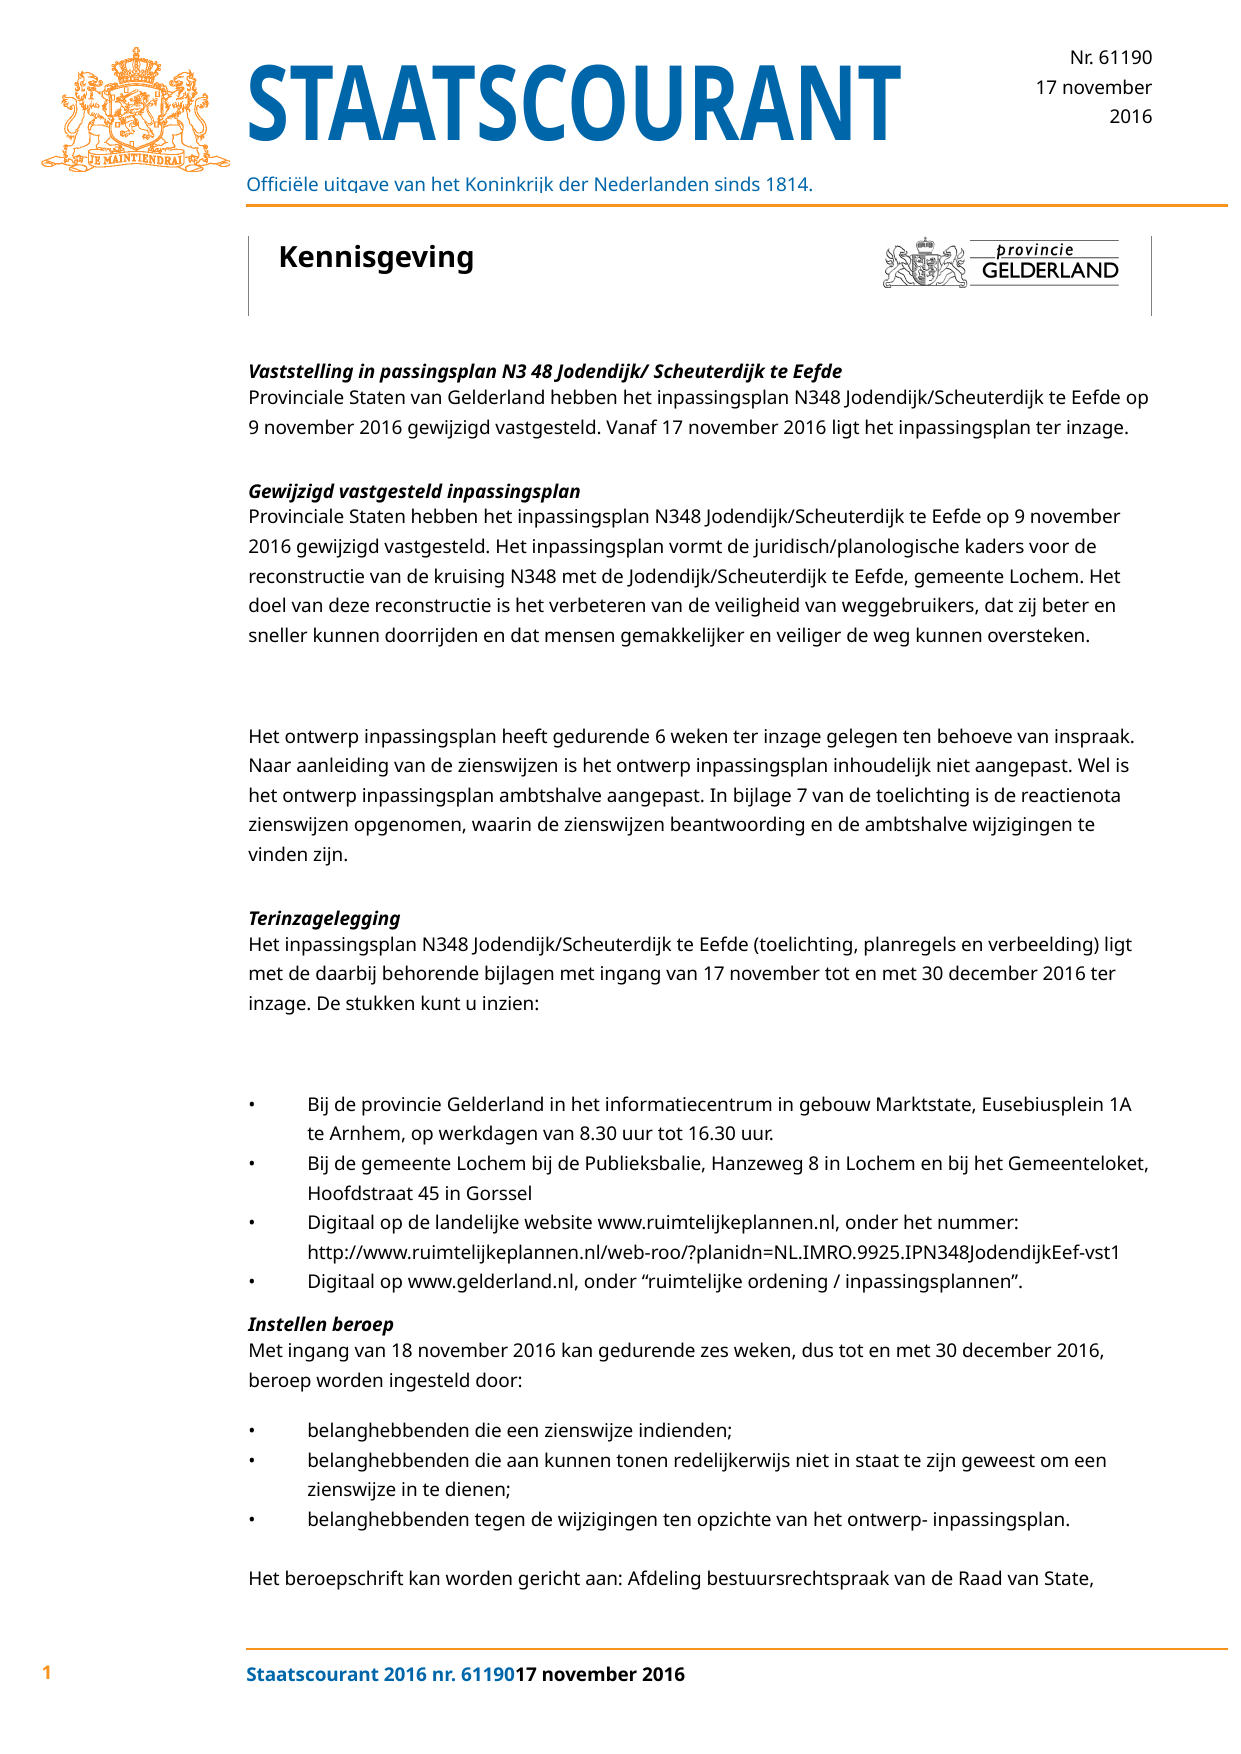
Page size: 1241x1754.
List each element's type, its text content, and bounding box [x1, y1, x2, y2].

list belanghebbenden die aan kunnen tonen redelijkerwijs niet in staat te zijn geweest om een zienswijze in te dienen; [248, 1447, 1152, 1502]
list Bij de gemeente Lochem bij de Publieksbalie, Hanzeweg 8 in Lochem en bij het Gemeenteloket, Hoofdstraat 45 in Gorssel [248, 1150, 1152, 1205]
list Digitaal op de landelijke website www.ruimtelijkeplannen.nl, onder het nummer: http://www.ruimtelijkeplannen.nl/web-roo/?planidn=NL.IMRO.9925.IPN348JodendijkEef-vst1 [248, 1209, 1152, 1264]
text Het inpassingsplan N348 Jodendijk/Scheuterdijk te Eefde (toelichting, planregels en verbeelding) ligt met de daarbij behorende bijlagen met ingang van 17 november tot en met 30 december 2016 ter inzage. De stukken kunt u inzien: [248, 931, 1152, 1016]
list belanghebbenden die een zienswijze indienden; [248, 1417, 1152, 1443]
text Vaststelling in passingsplan N3 48 Jodendijk/ Scheuterdijk te Eefde [248, 359, 1152, 384]
table_header [850, 236, 1151, 316]
list belanghebbenden tegen de wijzigingen ten opzichte van het ontwerp- inpassingsplan. [248, 1506, 1152, 1532]
text Terinzagelegging [248, 905, 1152, 931]
picture [41, 47, 231, 172]
text Het beroepschrift kan worden gericht aan: Afdeling bestuursrechtspraak van de Raad van State, [248, 1565, 1152, 1591]
text Instellen beroep [248, 1312, 1152, 1337]
table_header Kennisgeving [249, 236, 850, 316]
text Gewijzigd vastgesteld inpassingsplan [248, 478, 1152, 504]
text Met ingang van 18 november 2016 kan gedurende zes weken, dus tot en met 30 december 2016, beroep worden ingesteld door: [248, 1337, 1152, 1393]
text Het ontwerp inpassingsplan heeft gedurende 6 weken ter inzage gelegen ten behoeve van inspraak. Naar aanleiding van de zienswijzen is het ontwerp inpassingsplan inhoudelijk niet aangepast. Wel is het ontwerp inpassingsplan ambtshalve aangepast. In bijlage 7 van de toelichting is de reactienota zienswijzen opgenomen, waarin de zienswijzen beantwoording en de ambtshalve wijzigingen te vinden zijn. [248, 723, 1152, 867]
text Provinciale Staten van Gelderland hebben het inpassingsplan N348 Jodendijk/Scheuterdijk te Eefde op 9 november 2016 gewijzigd vastgesteld. Vanaf 17 november 2016 ligt het inpassingsplan ter inzage. [248, 384, 1152, 440]
picture [882, 236, 1119, 290]
list Digitaal op www.gelderland.nl, onder “ruimtelijke ordening / inpassingsplannen”. [248, 1268, 1152, 1294]
list Bij de provincie Gelderland in het informatiecentrum in gebouw Marktstate, Eusebiusplein 1A te Arnhem, op werkdagen van 8.30 uur tot 16.30 uur. [248, 1091, 1152, 1146]
text Provinciale Staten hebben het inpassingsplan N348 Jodendijk/Scheuterdijk te Eefde op 9 november 2016 gewijzigd vastgesteld. Het inpassingsplan vormt de juridisch/planologische kaders voor de reconstructie van de kruising N348 met de Jodendijk/Scheuterdijk te Eefde, gemeente Lochem. Het doel van deze reconstructie is het verbeteren van de veiligheid van weggebruikers, dat zij beter en sneller kunnen doorrijden en dat mensen gemakkelijker en veiliger de weg kunnen oversteken. [248, 504, 1152, 648]
